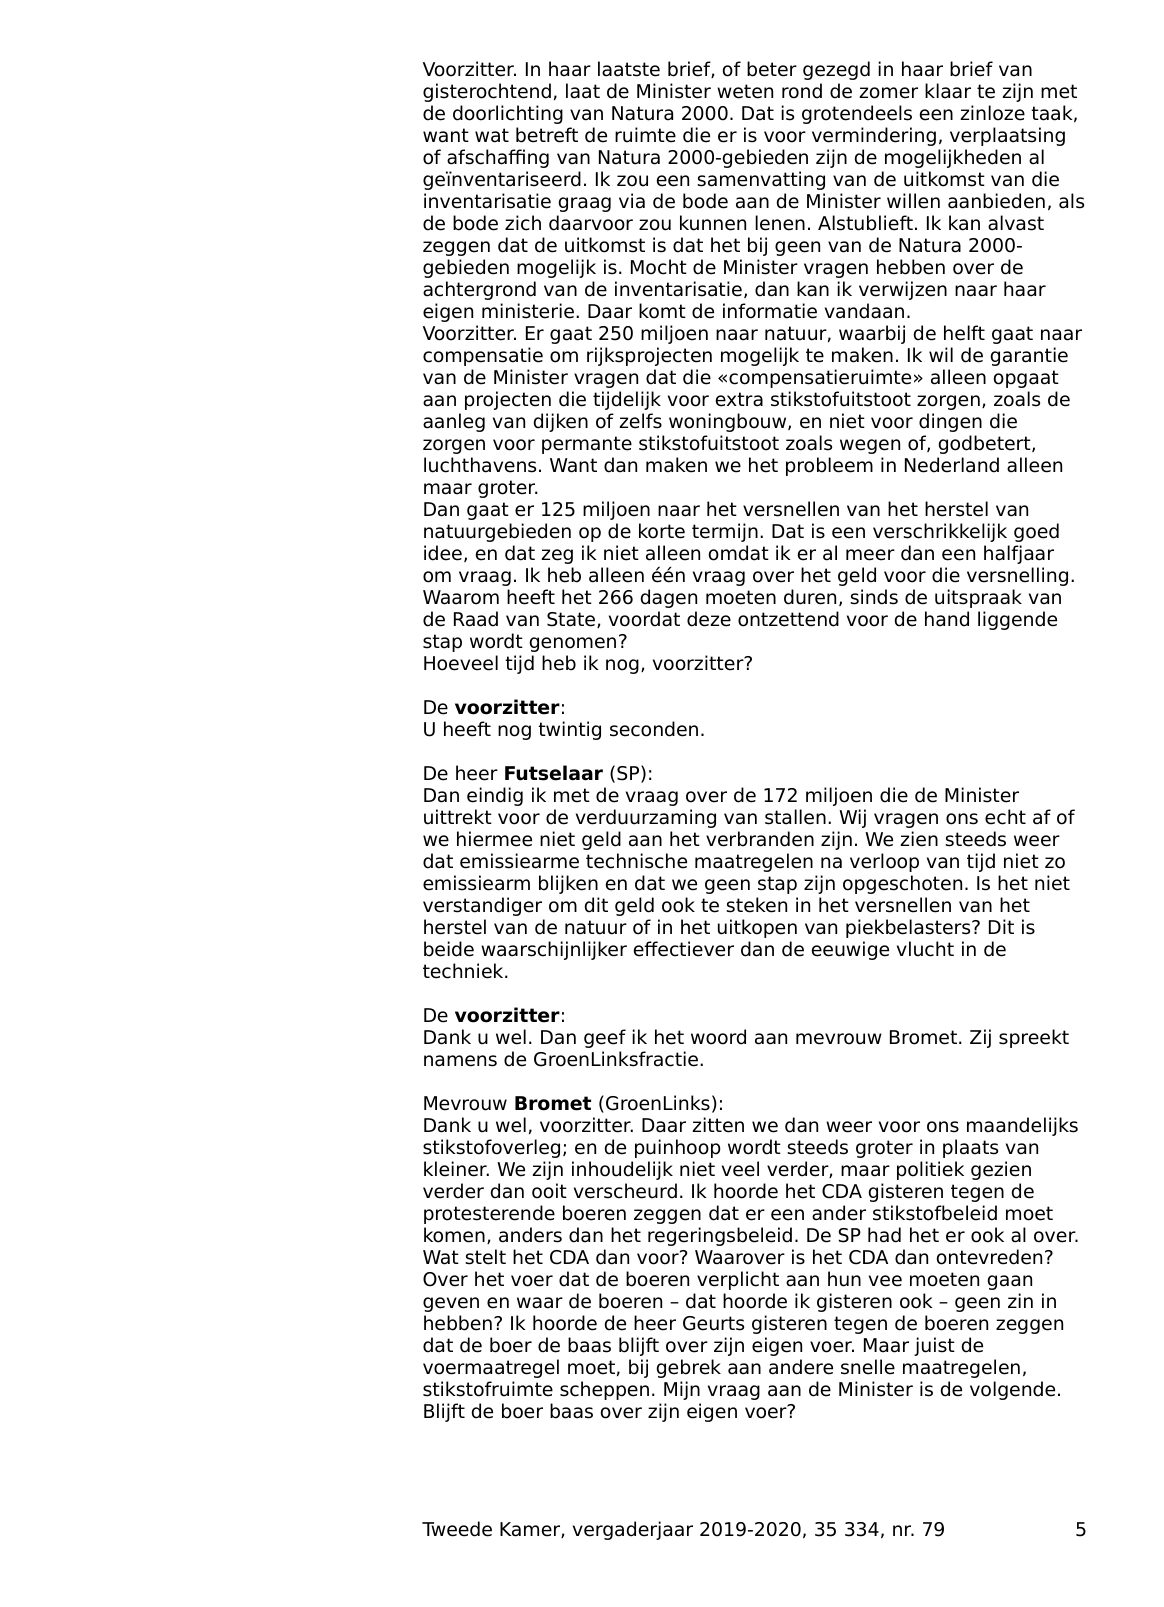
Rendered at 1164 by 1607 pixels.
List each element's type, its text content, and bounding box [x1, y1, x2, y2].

text Dank u wel, voorzitter. Daar zitten we dan weer voor ons maandelijks stikstofoverleg; en de puinhoop wordt steeds groter in plaats van kleiner. We zijn inhoudelijk niet veel verder, maar politiek gezien verder dan ooit verscheurd. Ik hoorde het CDA gisteren tegen de protesterende boeren zeggen dat er een ander stikstofbeleid moet komen, anders dan het regeringsbeleid. De SP had het er ook al over. Wat stelt het CDA dan voor? Waarover is het CDA dan ontevreden? Over het voer dat de boeren verplicht aan hun vee moeten gaan geven en waar de boeren – dat hoorde ik gisteren ook – geen zin in hebben? Ik hoorde de heer Geurts gisteren tegen de boeren zeggen dat de boer de baas blijft over zijn eigen voer. Maar juist de voermaatregel moet, bij gebrek aan andere snelle maatregelen, stikstofruimte scheppen. Mijn vraag aan de Minister is de volgende. Blijft de boer baas over zijn eigen voer? [422, 1115, 1087, 1423]
text U heeft nog twintig seconden. [422, 719, 1087, 741]
text Dan eindig ik met de vraag over de 172 miljoen die de Minister uittrekt voor de verduurzaming van stallen. Wij vragen ons echt af of we hiermee niet geld aan het verbranden zijn. We zien steeds weer dat emissiearme technische maatregelen na verloop van tijd niet zo emissiearm blijken en dat we geen stap zijn opgeschoten. Is het niet verstandiger om dit geld ook te steken in het versnellen van het herstel van de natuur of in het uitkopen van piekbelasters? Dit is beide waarschijnlijker effectiever dan de eeuwige vlucht in de techniek. [422, 785, 1087, 983]
text Hoeveel tijd heb ik nog, voorzitter? [422, 652, 1087, 674]
text Mevrouw Bromet (GroenLinks): [422, 1093, 1087, 1115]
text De voorzitter: [422, 697, 1087, 719]
text Dank u wel. Dan geef ik het woord aan mevrouw Bromet. Zij spreekt namens de GroenLinksfractie. [422, 1027, 1087, 1071]
text Dan gaat er 125 miljoen naar het versnellen van het herstel van natuurgebieden op de korte termijn. Dat is een verschrikkelijk goed idee, en dat zeg ik niet alleen omdat ik er al meer dan een halfjaar om vraag. Ik heb alleen één vraag over het geld voor die versnelling. Waarom heeft het 266 dagen moeten duren, sinds de uitspraak van de Raad van State, voordat deze ontzettend voor de hand liggende stap wordt genomen? [422, 499, 1087, 652]
text Voorzitter. In haar laatste brief, of beter gezegd in haar brief van gisterochtend, laat de Minister weten rond de zomer klaar te zijn met de doorlichting van Natura 2000. Dat is grotendeels een zinloze taak, want wat betreft de ruimte die er is voor vermindering, verplaatsing of afschaffing van Natura 2000-gebieden zijn de mogelijkheden al geïnventariseerd. Ik zou een samenvatting van de uitkomst van die inventarisatie graag via de bode aan de Minister willen aanbieden, als de bode zich daarvoor zou kunnen lenen. Alstublieft. Ik kan alvast zeggen dat de uitkomst is dat het bij geen van de Natura 2000-gebieden mogelijk is. Mocht de Minister vragen hebben over de achtergrond van de inventarisatie, dan kan ik verwijzen naar haar eigen ministerie. Daar komt de informatie vandaan. [422, 59, 1087, 323]
text De heer Futselaar (SP): [422, 763, 1087, 785]
text Voorzitter. Er gaat 250 miljoen naar natuur, waarbij de helft gaat naar compensatie om rijksprojecten mogelijk te maken. Ik wil de garantie van de Minister vragen dat die «compensatieruimte» alleen opgaat aan projecten die tijdelijk voor extra stikstofuitstoot zorgen, zoals de aanleg van dijken of zelfs woningbouw, en niet voor dingen die zorgen voor permante stikstofuitstoot zoals wegen of, godbetert, luchthavens. Want dan maken we het probleem in Nederland alleen maar groter. [422, 323, 1087, 499]
text De voorzitter: [422, 1005, 1087, 1027]
